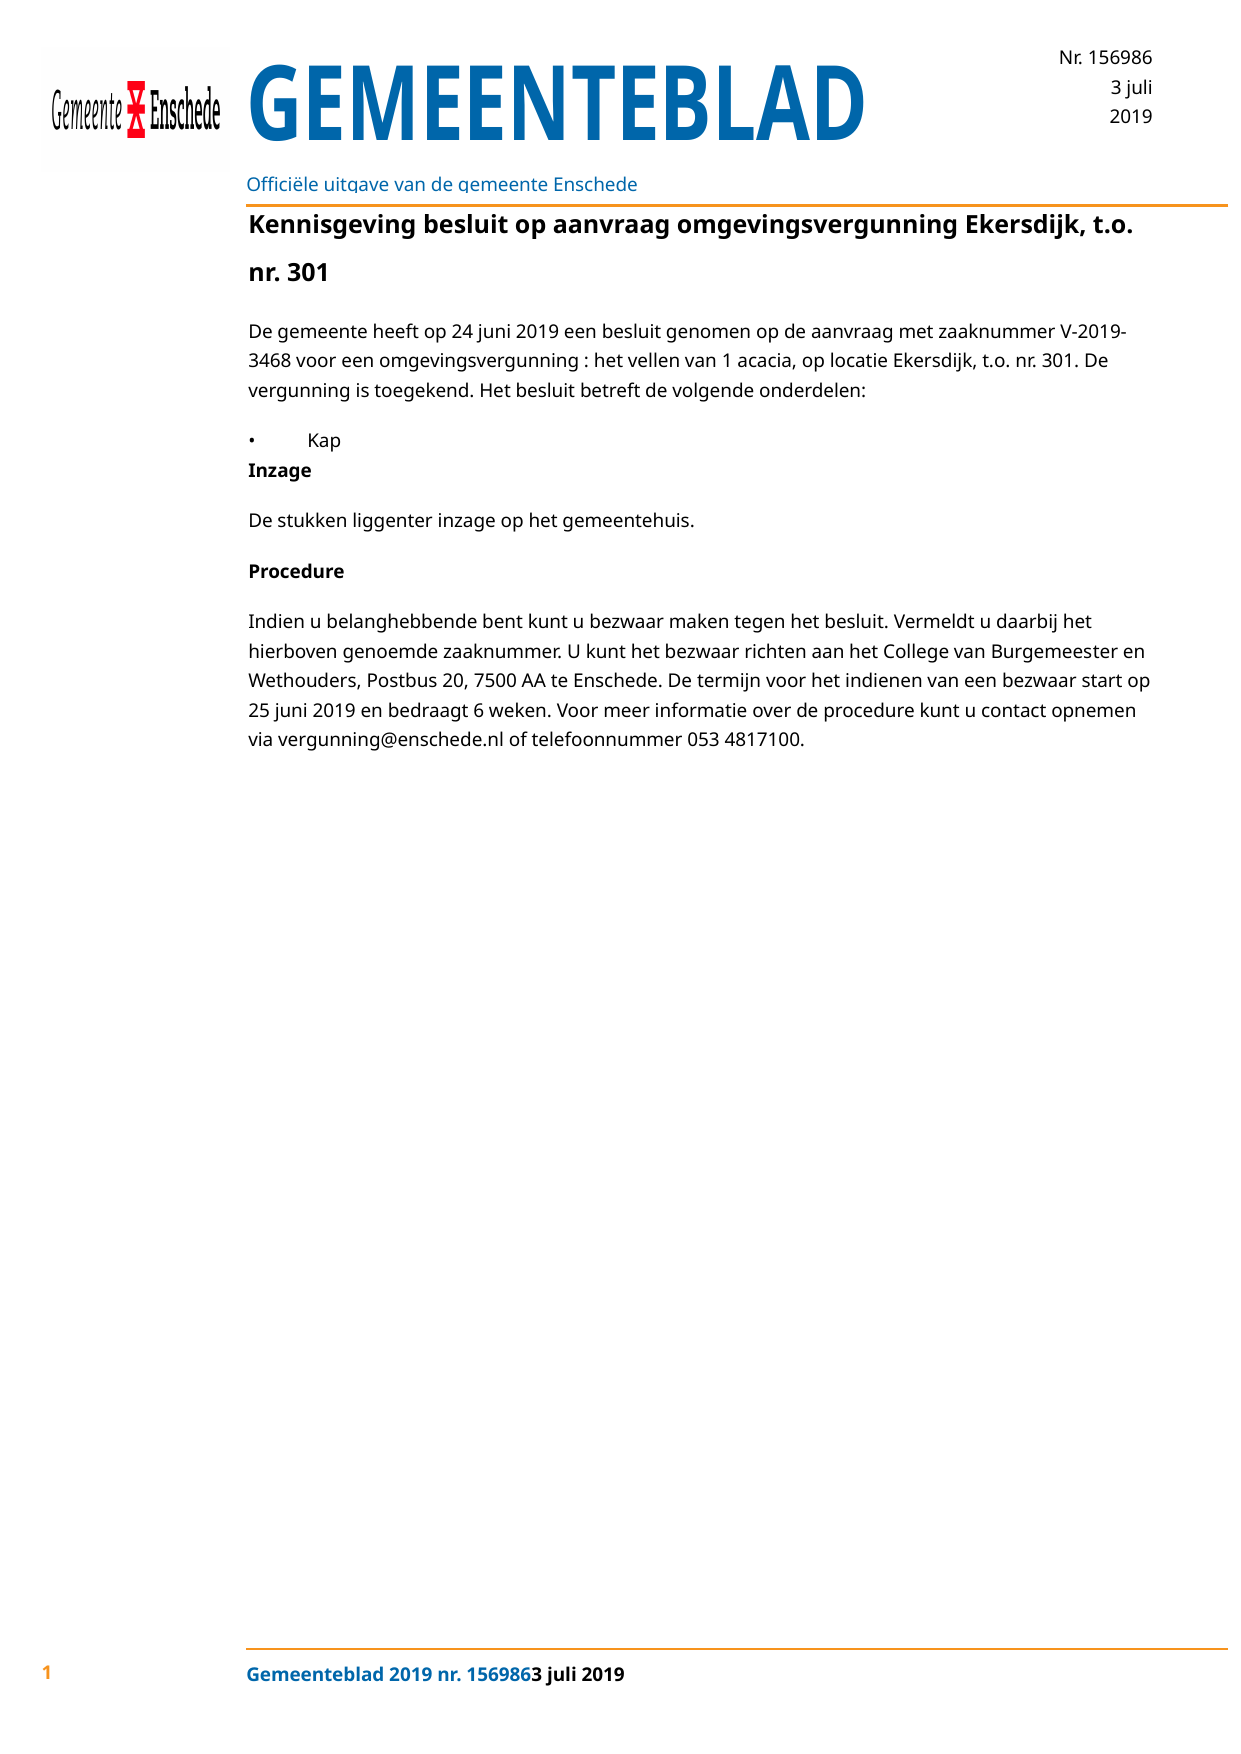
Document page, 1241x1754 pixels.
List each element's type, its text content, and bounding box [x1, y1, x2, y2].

picture [41, 47, 231, 172]
text Inzage [248, 457, 1152, 483]
list Kap [248, 427, 1152, 453]
text Indien u belanghebbende bent kunt u bezwaar maken tegen het besluit. Vermeldt u daarbij het hierboven genoemde zaaknummer. U kunt het bezwaar richten aan het College van Burgemees­ter en Wethouders, Postbus 20, 7500 AA te Enschede. De termijn voor het indienen van een bezwaar start op 25 juni 2019 en bedraagt 6 weken. Voor meer informatie over de procedure kunt u contact opnemen via vergunning@enschede.nl of telefoonnummer 053 4817100. [248, 608, 1152, 752]
text Procedure [248, 558, 1152, 584]
text De stukken liggenter inzage op het gemeentehuis. [248, 507, 1152, 533]
text De gemeente heeft op 24 juni 2019 een besluit genomen op de aanvraag met zaaknummer V-2019-3468 voor een omgevingsvergunning : het vellen van 1 acacia, op locatie Ekersdijk, t.o. nr. 301. De vergunning is toegekend. Het besluit betreft de volgende onderdelen: [248, 318, 1152, 403]
text Kennisgeving besluit op aanvraag omgevingsvergunning Ekersdijk, t.o. nr. 301 [248, 207, 1152, 288]
